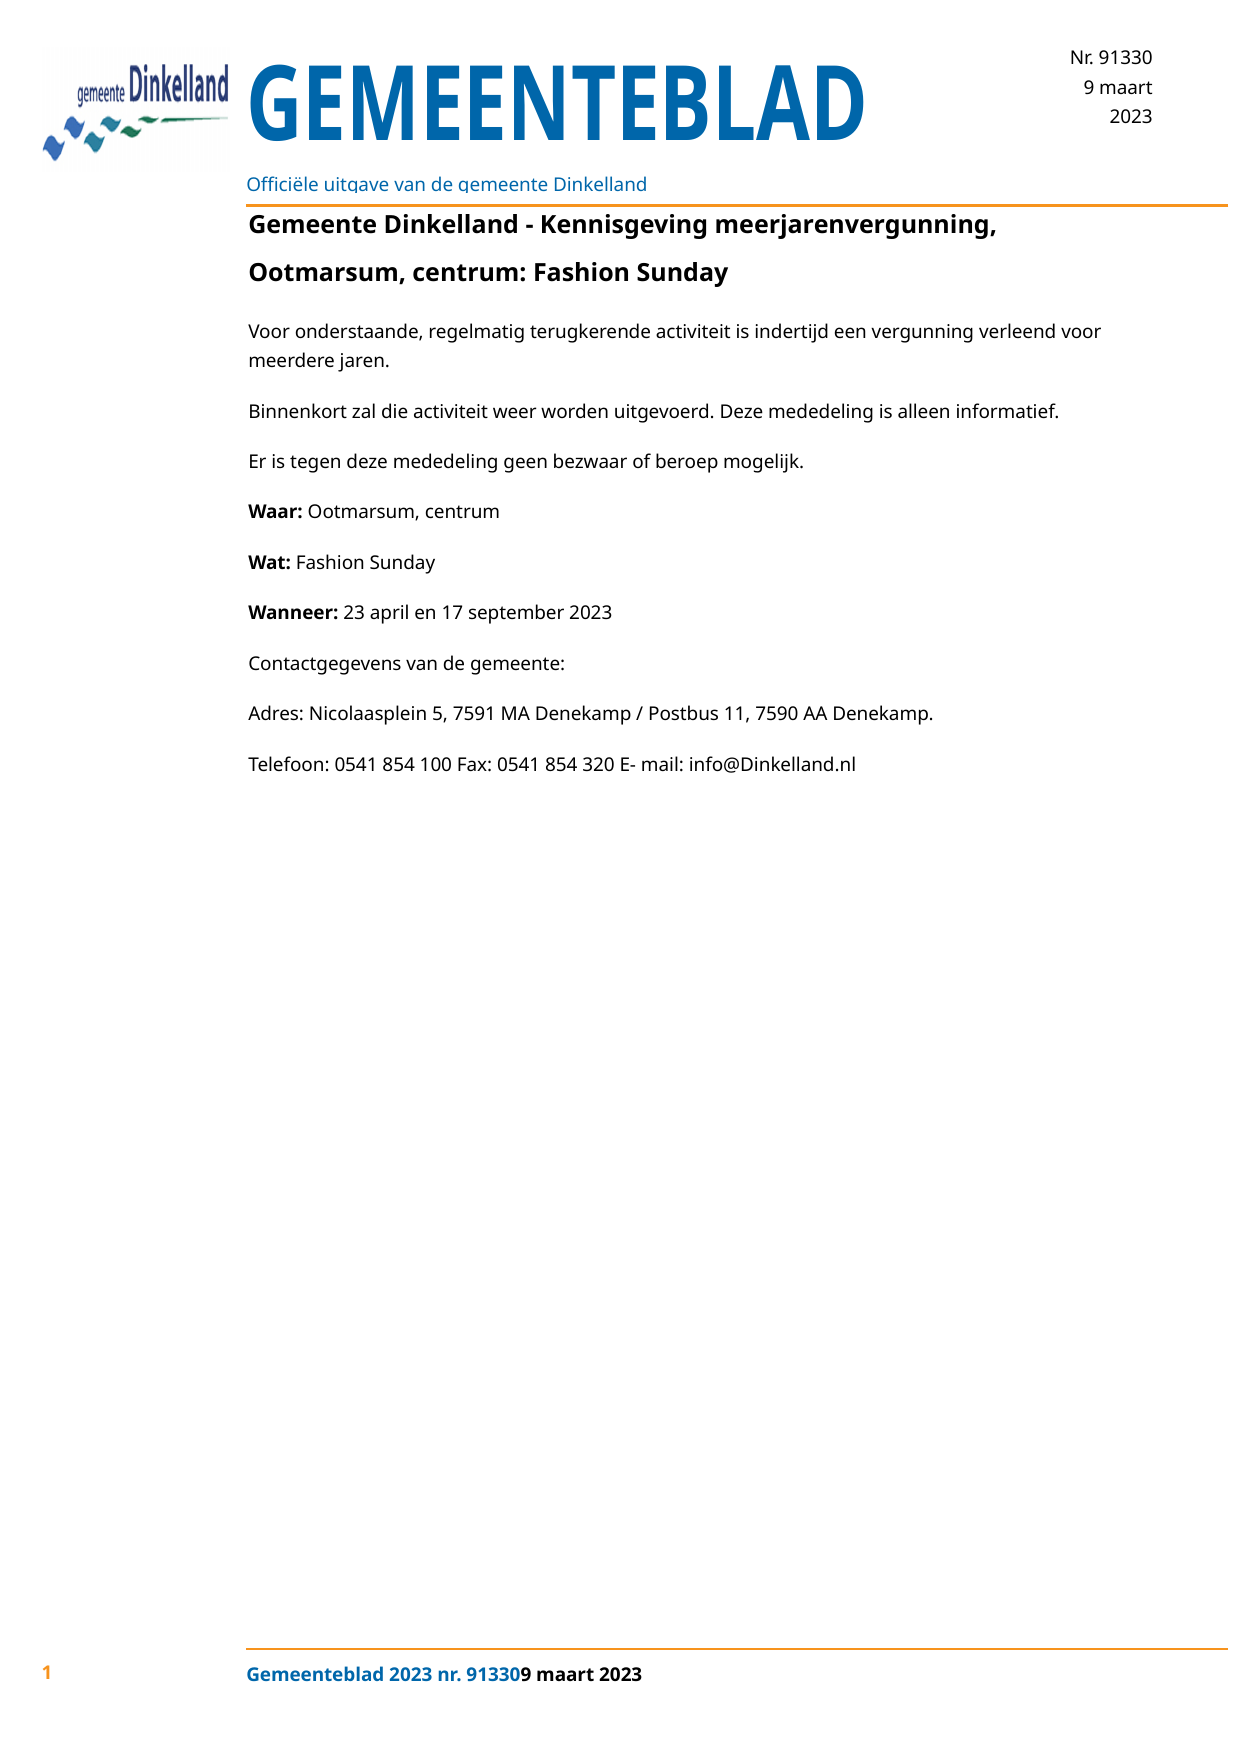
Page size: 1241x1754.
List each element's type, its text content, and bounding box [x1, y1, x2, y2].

text Gemeente Dinkelland - Kennisgeving meerjarenvergunning, Ootmarsum, centrum: Fashion Sunday [248, 207, 1152, 288]
text Telefoon: 0541 854 100 Fax: 0541 854 320 E- mail: info@Dinkelland.nl [248, 751, 1152, 777]
text Wanneer: 23 april en 17 september 2023 [248, 599, 1152, 625]
text Wat: Fashion Sunday [248, 549, 1152, 575]
text Er is tegen deze mededeling geen bezwaar of beroep mogelijk. [248, 448, 1152, 474]
text Contactgegevens van de gemeente: [248, 650, 1152, 676]
text Binnenkort zal die activiteit weer worden uitgevoerd. Deze mededeling is alleen informatief. [248, 398, 1152, 424]
text Adres: Nicolaasplein 5, 7591 MA Denekamp / Postbus 11, 7590 AA Denekamp. [248, 700, 1152, 726]
text Waar: Ootmarsum, centrum [248, 499, 1152, 524]
picture [41, 47, 231, 172]
text Voor onderstaande, regelmatig terugkerende activiteit is indertijd een vergunning verleend voor meerdere jaren. [248, 318, 1152, 373]
